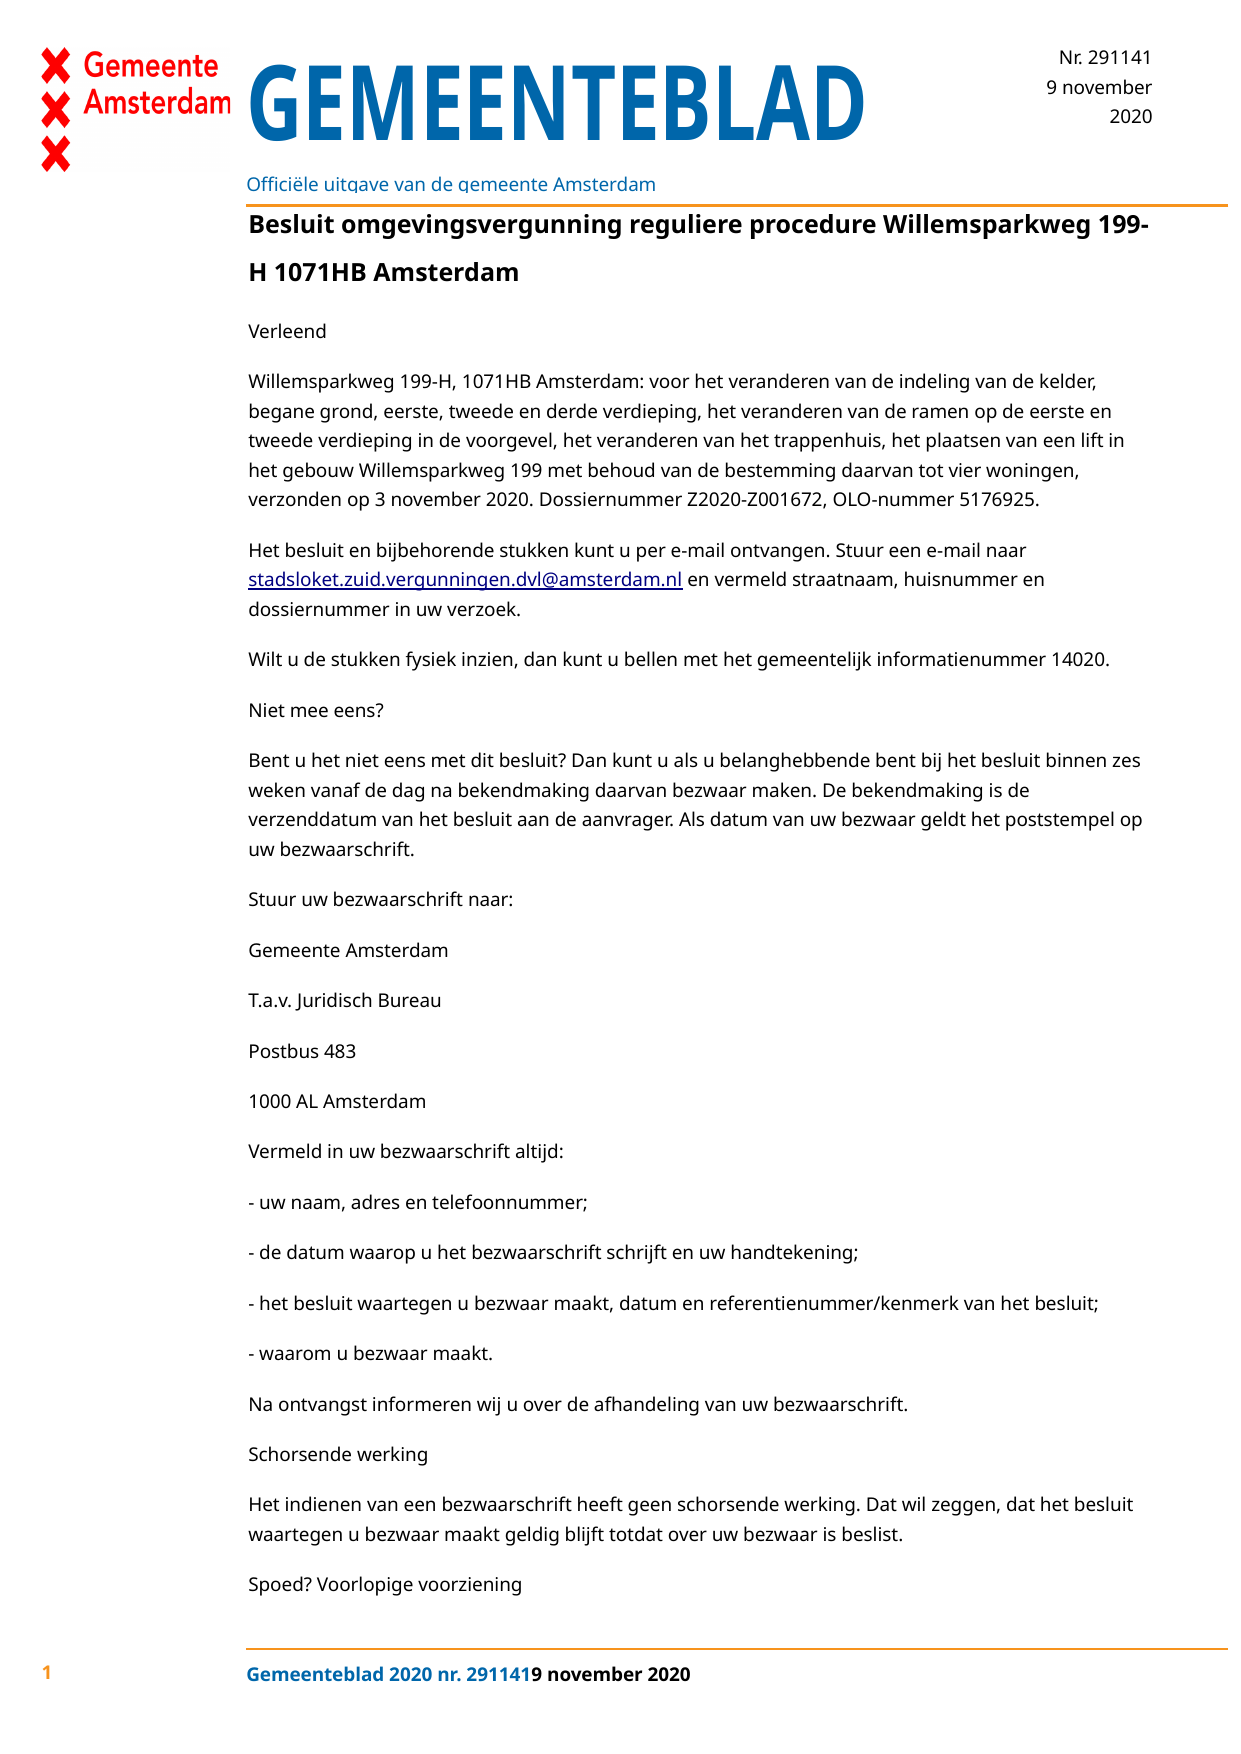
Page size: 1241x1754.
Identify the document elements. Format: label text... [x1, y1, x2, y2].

text Besluit omgevingsvergunning reguliere procedure Willemsparkweg 199-H 1071HB Amsterdam [248, 207, 1152, 288]
text - het besluit waartegen u bezwaar maakt, datum en referentienummer/kenmerk van het besluit; [248, 1290, 1152, 1316]
text Het besluit en bijbehorende stukken kunt u per e-mail ontvangen. Stuur een e-mail naar stadsloket.zuid.vergunningen.dvl@amsterdam.nl en vermeld straatnaam, huisnummer en dossiernummer in uw verzoek. [248, 537, 1152, 622]
text Bent u het niet eens met dit besluit? Dan kunt u als u belanghebbende bent bij het besluit binnen zes weken vanaf de dag na bekendmaking daarvan bezwaar maken. De bekendmaking is de verzenddatum van het besluit aan de aanvrager. Als datum van uw bezwaar geldt het poststempel op uw bezwaarschrift. [248, 747, 1152, 862]
text Willemsparkweg 199-H, 1071HB Amsterdam: voor het veranderen van de indeling van de kelder, begane grond, eerste, tweede en derde verdieping, het veranderen van de ramen op de eerste en tweede verdieping in de voorgevel, het veranderen van het trappenhuis, het plaatsen van een lift in het gebouw Willemsparkweg 199 met behoud van de bestemming daarvan tot vier woningen, verzonden op 3 november 2020. Dossiernummer Z2020-Z001672, OLO-nummer 5176925. [248, 368, 1152, 512]
text - waarom u bezwaar maakt. [248, 1340, 1152, 1366]
text Stuur uw bezwaarschrift naar: [248, 887, 1152, 912]
text Schorsende werking [248, 1441, 1152, 1467]
text Gemeente Amsterdam [248, 937, 1152, 963]
text - de datum waarop u het bezwaarschrift schrijft en uw handtekening; [248, 1239, 1152, 1265]
text Verleend [248, 318, 1152, 344]
text Na ontvangst informeren wij u over de afhandeling van uw bezwaarschrift. [248, 1391, 1152, 1417]
text T.a.v. Juridisch Bureau [248, 987, 1152, 1013]
text Vermeld in uw bezwaarschrift altijd: [248, 1139, 1152, 1164]
text Wilt u de stukken fysiek inzien, dan kunt u bellen met het gemeentelijk informatienummer 14020. [248, 647, 1152, 672]
text - uw naam, adres en telefoonnummer; [248, 1189, 1152, 1215]
text Spoed? Voorlopige voorziening [248, 1572, 1152, 1597]
text 1000 AL Amsterdam [248, 1088, 1152, 1114]
text Postbus 483 [248, 1038, 1152, 1064]
text Het indienen van een bezwaarschrift heeft geen schorsende werking. Dat wil zeggen, dat het besluit waartegen u bezwaar maakt geldig blijft totdat over uw bezwaar is beslist. [248, 1492, 1152, 1547]
picture [41, 47, 231, 172]
text Niet mee eens? [248, 697, 1152, 723]
